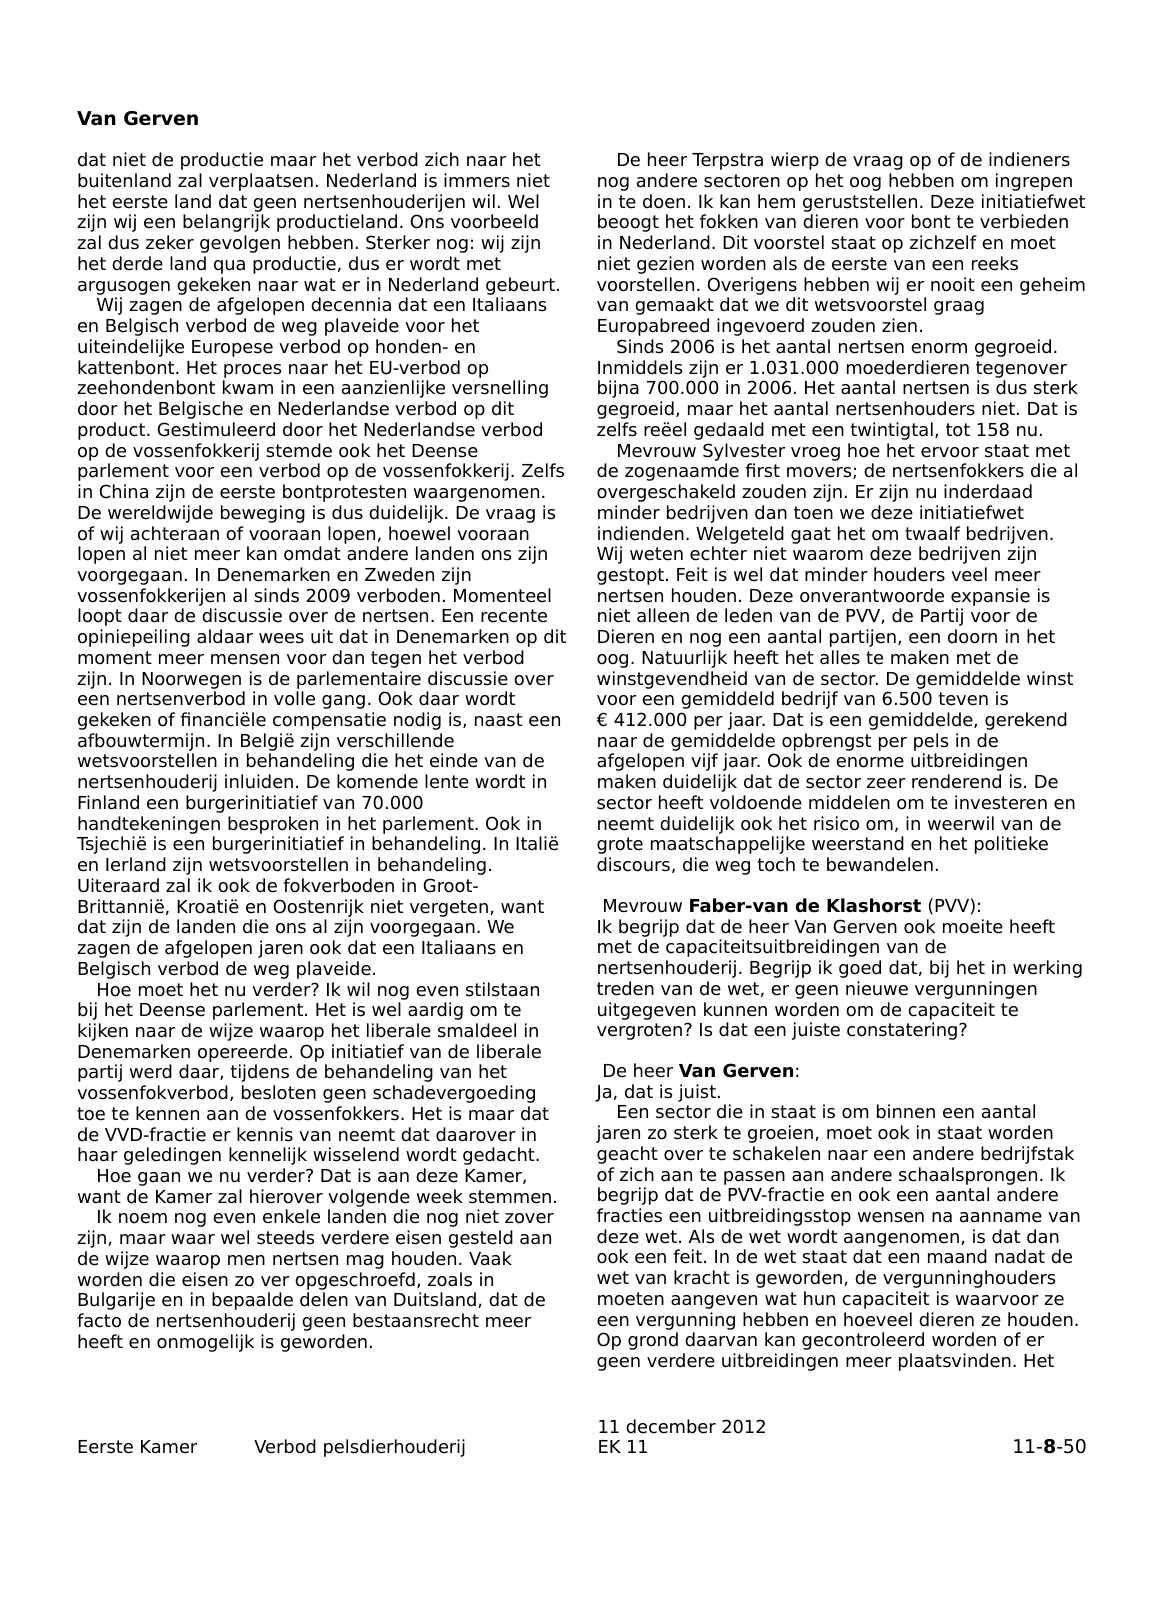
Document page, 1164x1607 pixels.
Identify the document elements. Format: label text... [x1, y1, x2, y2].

text De heer Van Gerven: [596, 1061, 1087, 1082]
text Ik begrijp dat de heer Van Gerven ook moeite heeft met de capaciteitsuitbreidingen van de nertsenhouderij. Begrijp ik goed dat, bij het in werking treden van de wet, er geen nieuwe vergunningen uitgegeven kunnen worden om de capaciteit te vergroten? Is dat een juiste constatering? [596, 916, 1087, 1041]
text Mevrouw Faber-van de Klashorst (PVV): [596, 896, 1087, 916]
text Een sector die in staat is om binnen een aantal jaren zo sterk te groeien, moet ook in staat worden geacht over te schakelen naar een andere bedrijfstak of zich aan te passen aan andere schaalsprongen. Ik begrijp dat de PVV-fractie en ook een aantal andere fracties een uitbreidingsstop wensen na aanname van deze wet. Als de wet wordt aangenomen, is dat dan ook een feit. In de wet staat dat een maand nadat de wet van kracht is geworden, de vergunninghouders moeten aangeven wat hun capaciteit is waarvoor ze een vergunning hebben en hoeveel dieren ze houden. Op grond daarvan kan gecontroleerd worden of er geen verdere uitbreidingen meer plaatsvinden. Het [596, 1102, 1087, 1372]
text Hoe moet het nu verder? Ik wil nog even stilstaan bij het Deense parlement. Het is wel aardig om te kijken naar de wijze waarop het liberale smaldeel in Denemarken opereerde. Op initiatief van de liberale partij werd daar, tijdens de behandeling van het vossenfokverbod, besloten geen schadevergoeding toe te kennen aan de vossenfokkers. Het is maar dat de VVD-fractie er kennis van neemt dat daarover in haar geledingen kennelijk wisselend wordt gedacht. [77, 979, 567, 1166]
text Mevrouw Sylvester vroeg hoe het ervoor staat met de zogenaamde first movers; de nertsenfokkers die al overgeschakeld zouden zijn. Er zijn nu inderdaad minder bedrijven dan toen we deze initiatiefwet indienden. Welgeteld gaat het om twaalf bedrijven. Wij weten echter niet waarom deze bedrijven zijn gestopt. Feit is wel dat minder houders veel meer nertsen houden. Deze onverantwoorde expansie is niet alleen de leden van de PVV, de Partij voor de Dieren en nog een aantal partijen, een doorn in het oog. Natuurlijk heeft het alles te maken met de winstgevendheid van de sector. De gemiddelde winst voor een gemiddeld bedrijf van 6.500 teven is € 412.000 per jaar. Dat is een gemiddelde, gerekend naar de gemiddelde opbrengst per pels in de afgelopen vijf jaar. Ook de enorme uitbreidingen maken duidelijk dat de sector zeer renderend is. De sector heeft voldoende middelen om te investeren en neemt duidelijk ook het risico om, in weerwil van de grote maatschappelijke weerstand en het politieke discours, die weg toch te bewandelen. [596, 440, 1087, 876]
text Hoe gaan we nu verder? Dat is aan deze Kamer, want de Kamer zal hierover volgende week stemmen. [77, 1166, 567, 1207]
text Ja, dat is juist. [596, 1082, 1087, 1102]
text De heer Terpstra wierp de vraag op of de indieners nog andere sectoren op het oog hebben om ingrepen in te doen. Ik kan hem geruststellen. Deze initiatiefwet beoogt het fokken van dieren voor bont te verbieden in Nederland. Dit voorstel staat op zichzelf en moet niet gezien worden als de eerste van een reeks voorstellen. Overigens hebben wij er nooit een geheim van gemaakt dat we dit wetsvoorstel graag Europabreed ingevoerd zouden zien. [596, 150, 1087, 337]
text Sinds 2006 is het aantal nertsen enorm gegroeid. Inmiddels zijn er 1.031.000 moederdieren tegenover bijna 700.000 in 2006. Het aantal nertsen is dus sterk gegroeid, maar het aantal nertsenhouders niet. Dat is zelfs reëel gedaald met een twintigtal, tot 158 nu. [596, 337, 1087, 440]
text dat niet de productie maar het verbod zich naar het buitenland zal verplaatsen. Nederland is immers niet het eerste land dat geen nertsenhouderijen wil. Wel zijn wij een belangrijk productieland. Ons voorbeeld zal dus zeker gevolgen hebben. Sterker nog: wij zijn het derde land qua productie, dus er wordt met argusogen gekeken naar wat er in Nederland gebeurt. [77, 150, 567, 295]
text Wij zagen de afgelopen decennia dat een Italiaans en Belgisch verbod de weg plaveide voor het uiteindelijke Europese verbod op honden- en kattenbont. Het proces naar het EU-verbod op zeehondenbont kwam in een aanzienlijke versnelling door het Belgische en Nederlandse verbod op dit product. Gestimuleerd door het Nederlandse verbod op de vossenfokkerij stemde ook het Deense parlement voor een verbod op de vossenfokkerij. Zelfs in China zijn de eerste bontprotesten waargenomen. De wereldwijde beweging is dus duidelijk. De vraag is of wij achteraan of vooraan lopen, hoewel vooraan lopen al niet meer kan omdat andere landen ons zijn voorgegaan. In Denemarken en Zweden zijn vossenfokkerijen al sinds 2009 verboden. Momenteel loopt daar de discussie over de nertsen. Een recente opiniepeiling aldaar wees uit dat in Denemarken op dit moment meer mensen voor dan tegen het verbod zijn. In Noorwegen is de parlementaire discussie over een nertsenverbod in volle gang. Ook daar wordt gekeken of financiële compensatie nodig is, naast een afbouwtermijn. In België zijn verschillende wetsvoorstellen in behandeling die het einde van de nertsenhouderij inluiden. De komende lente wordt in Finland een burgerinitiatief van 70.000 handtekeningen besproken in het parlement. Ook in Tsjechië is een burgerinitiatief in behandeling. In Italië en Ierland zijn wetsvoorstellen in behandeling. Uiteraard zal ik ook de fokverboden in Groot-Brittannië, Kroatië en Oostenrijk niet vergeten, want dat zijn de landen die ons al zijn voorgegaan. We zagen de afgelopen jaren ook dat een Italiaans en Belgisch verbod de weg plaveide. [77, 295, 567, 979]
text Ik noem nog even enkele landen die nog niet zover zijn, maar waar wel steeds verdere eisen gesteld aan de wijze waarop men nertsen mag houden. Vaak worden die eisen zo ver opgeschroefd, zoals in Bulgarije en in bepaalde delen van Duitsland, dat de facto de nertsenhouderij geen bestaansrecht meer heeft en onmogelijk is geworden. [77, 1207, 567, 1352]
